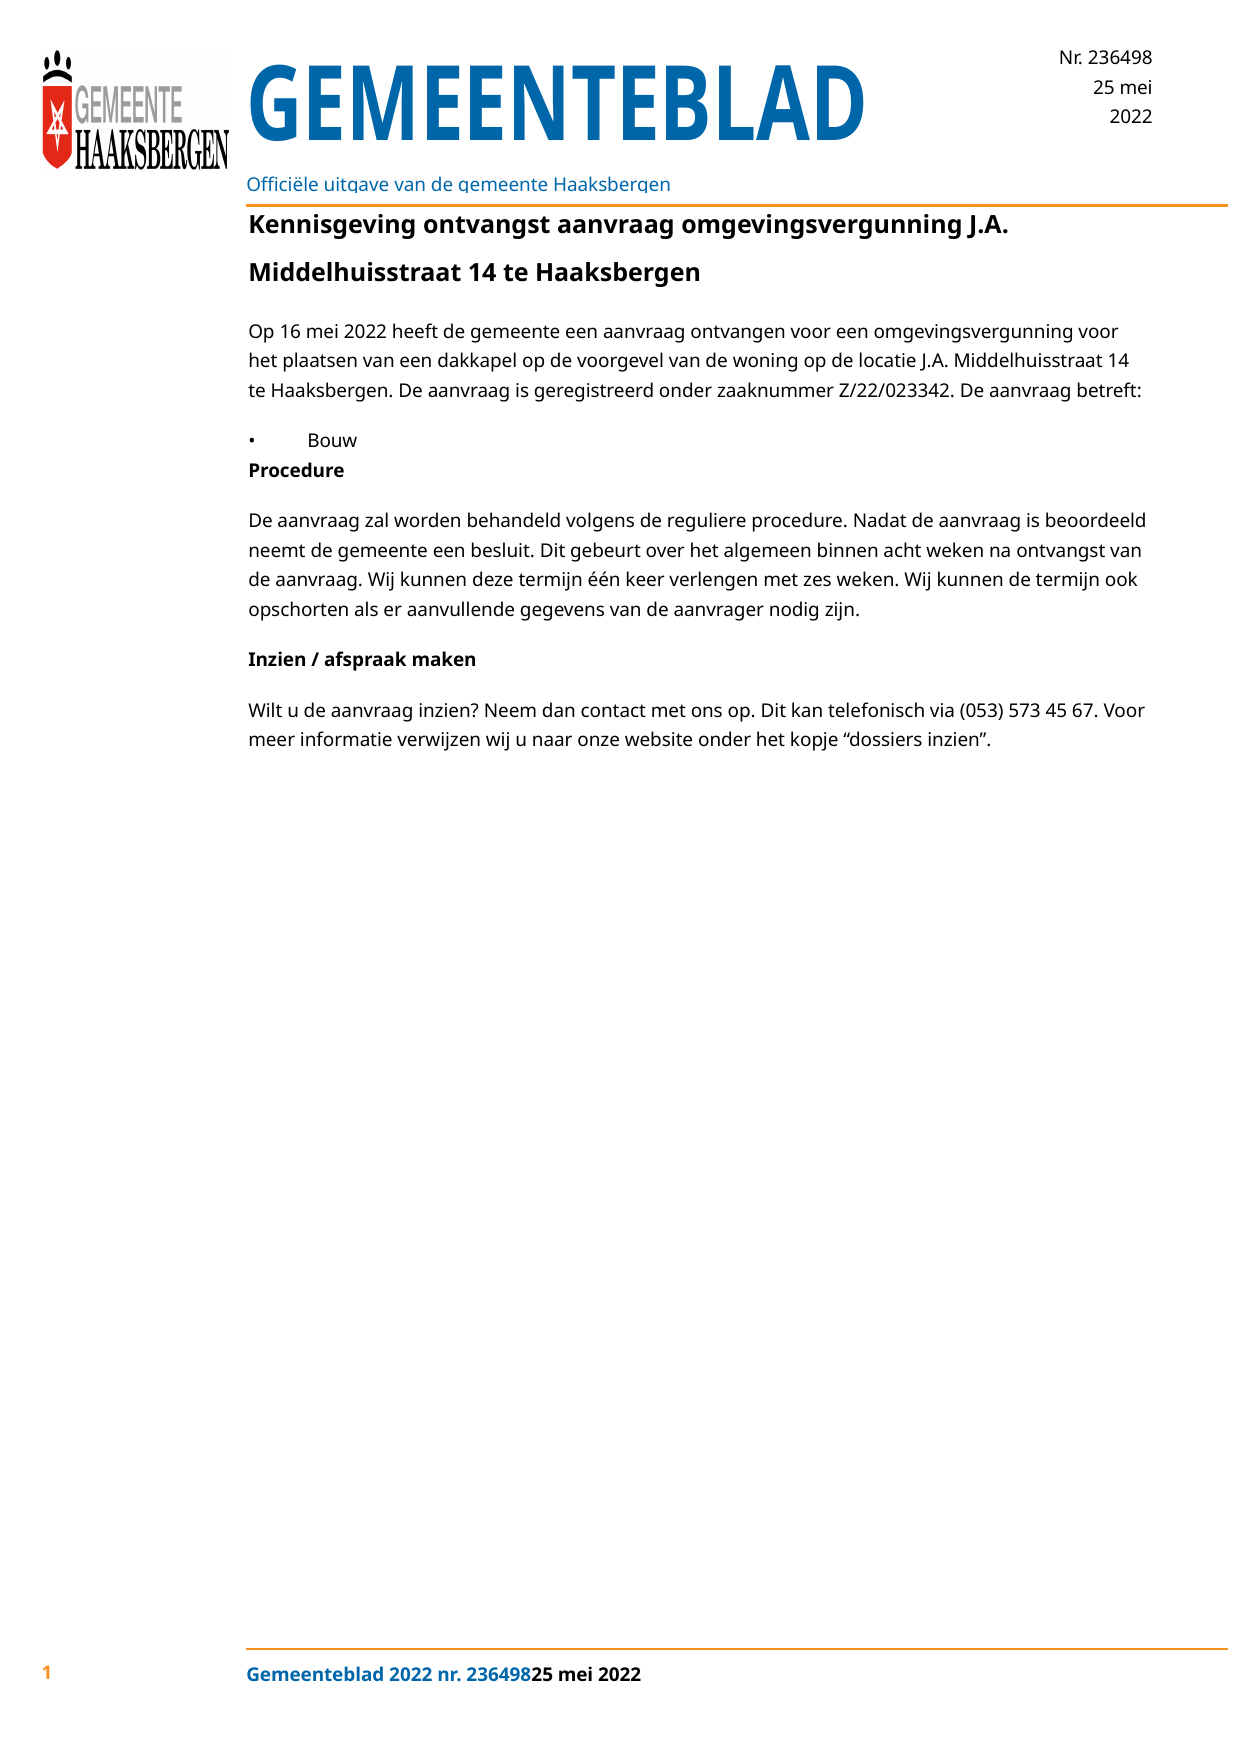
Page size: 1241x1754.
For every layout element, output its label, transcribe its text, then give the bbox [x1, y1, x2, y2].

text Op 16 mei 2022 heeft de gemeente een aanvraag ontvangen voor een omgevingsvergunning voor het plaatsen van een dakkapel op de voorgevel van de woning op de locatie J.A. Middelhuisstraat 14 te Haaksbergen. De aanvraag is geregistreerd onder zaaknummer Z/22/023342. De aanvraag betreft: [248, 318, 1152, 403]
text Inzien / afspraak maken [248, 647, 1152, 672]
list Bouw [248, 427, 1152, 453]
text Wilt u de aanvraag inzien? Neem dan contact met ons op. Dit kan telefonisch via (053) 573 45 67. Voor meer informatie verwijzen wij u naar onze website onder het kopje “dossiers inzien”. [248, 697, 1152, 752]
text De aanvraag zal worden behandeld volgens de reguliere procedure. Nadat de aanvraag is beoordeeld neemt de gemeente een besluit. Dit gebeurt over het algemeen binnen acht weken na ontvangst van de aanvraag. Wij kunnen deze termijn één keer verlengen met zes weken. Wij kunnen de termijn ook opschorten als er aanvullende gegevens van de aanvrager nodig zijn. [248, 507, 1152, 622]
text Procedure [248, 457, 1152, 483]
text Kennisgeving ontvangst aanvraag omgevingsvergunning J.A. Middelhuisstraat 14 te Haaksbergen [248, 207, 1152, 288]
picture [41, 47, 231, 172]
